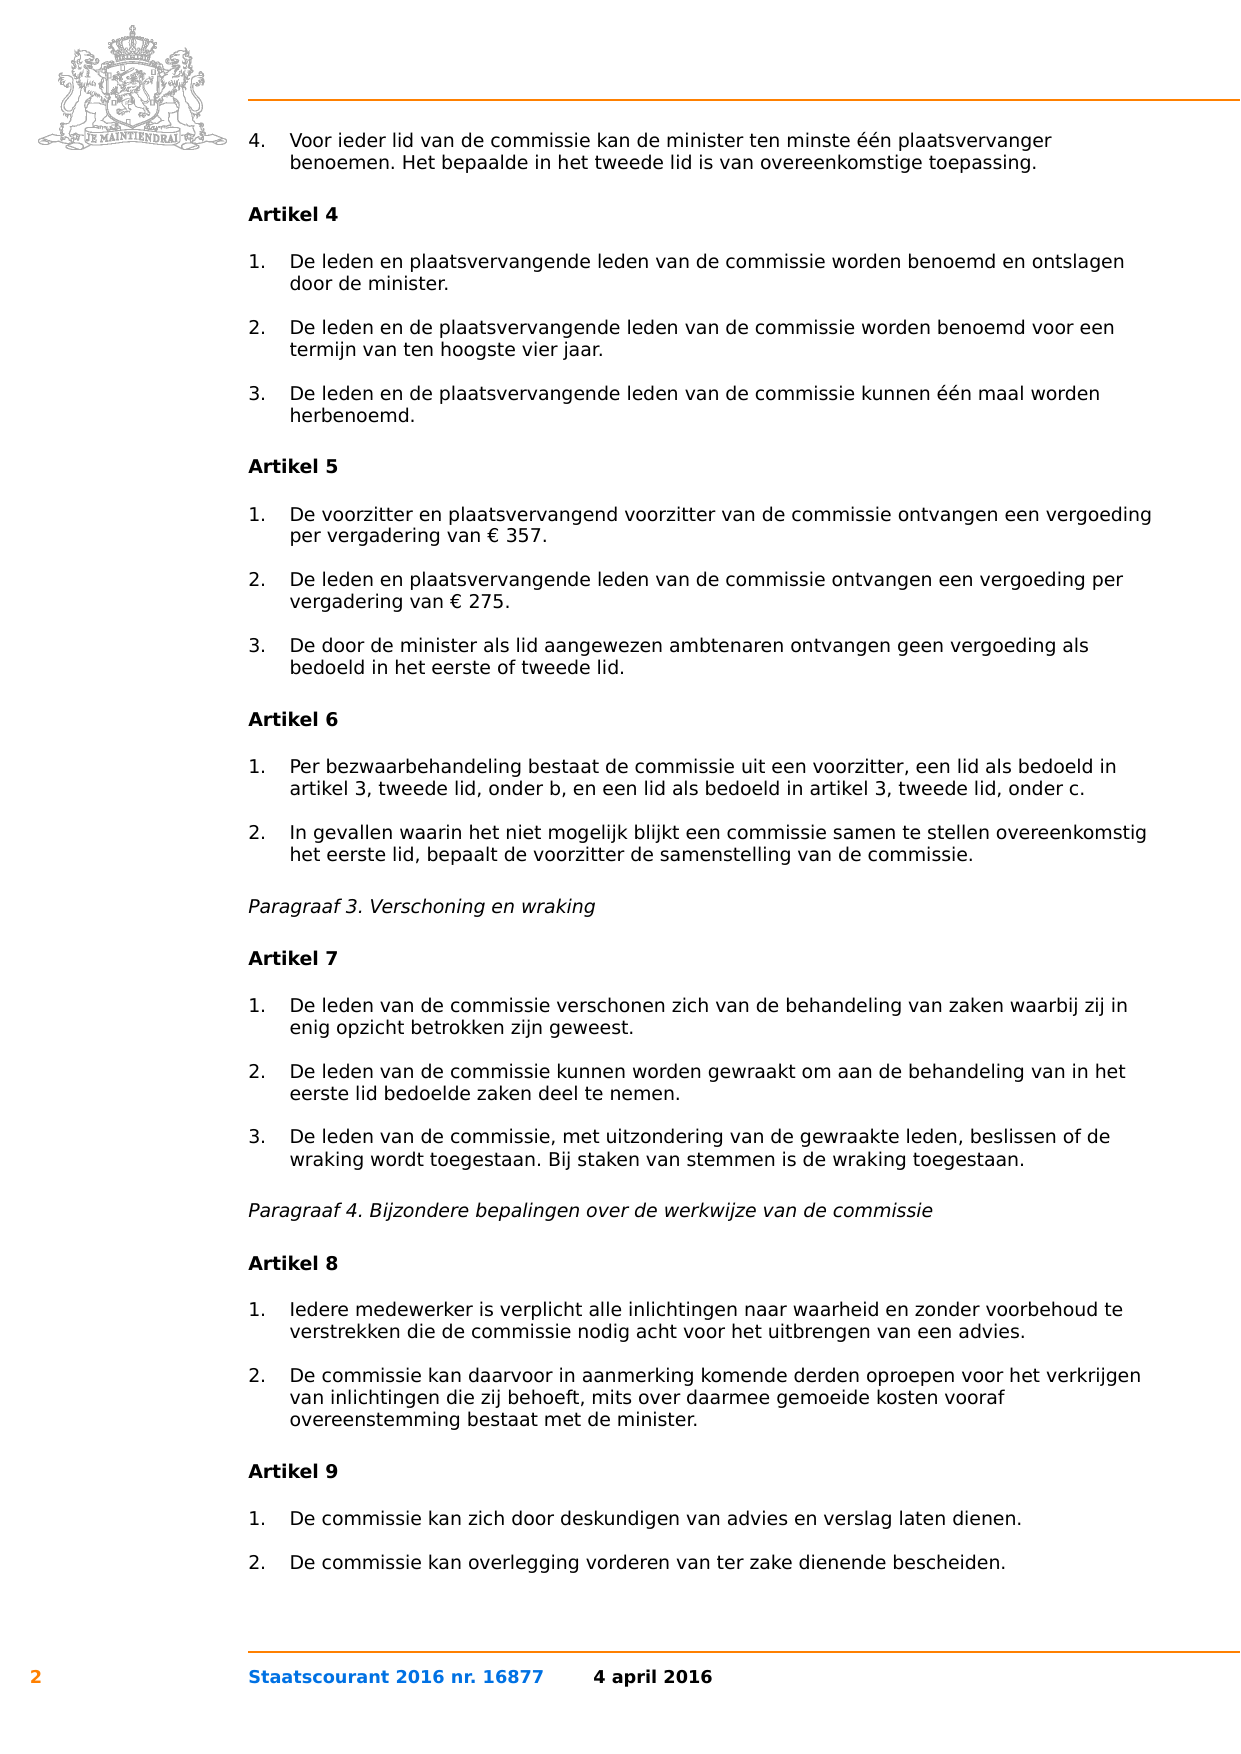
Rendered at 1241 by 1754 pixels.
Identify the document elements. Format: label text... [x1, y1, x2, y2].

text 1. Iedere medewerker is verplicht alle inlichtingen naar waarheid en zonder voorbehoud te verstrekken die de commissie nodig acht voor het uitbrengen van een advies. [248, 1299, 1163, 1343]
text 2. In gevallen waarin het niet mogelijk blijkt een commissie samen te stellen overeenkomstig het eerste lid, bepaalt de voorzitter de samenstelling van de commissie. [248, 822, 1163, 866]
text 1. De voorzitter en plaatsvervangend voorzitter van de commissie ontvangen een vergoeding per vergadering van € 357. [248, 503, 1163, 547]
subtitle Artikel 6 [248, 709, 1163, 731]
text 1. De leden en plaatsvervangende leden van de commissie worden benoemd en ontslagen door de minister. [248, 251, 1163, 295]
text 2. De leden van de commissie kunnen worden gewraakt om aan de behandeling van in het eerste lid bedoelde zaken deel te nemen. [248, 1061, 1163, 1104]
subtitle Artikel 5 [248, 456, 1163, 478]
subtitle Artikel 8 [248, 1252, 1163, 1274]
text 1. De commissie kan zich door deskundigen van advies en verslag laten dienen. [248, 1508, 1163, 1530]
subtitle Artikel 7 [248, 948, 1163, 970]
text 4. Voor ieder lid van de commissie kan de minister ten minste één plaatsvervanger benoemen. Het bepaalde in het tweede lid is van overeenkomstige toepassing. [248, 130, 1163, 174]
text 2. De commissie kan daarvoor in aanmerking komende derden oproepen voor het verkrijgen van inlichtingen die zij behoeft, mits over daarmee gemoeide kosten vooraf overeenstemming bestaat met de minister. [248, 1365, 1163, 1431]
text 2. De leden en plaatsvervangende leden van de commissie ontvangen een vergoeding per vergadering van € 275. [248, 569, 1163, 613]
text 3. De leden en de plaatsvervangende leden van de commissie kunnen één maal worden herbenoemd. [248, 382, 1163, 426]
picture [38, 25, 227, 150]
subtitle Artikel 9 [248, 1461, 1163, 1483]
subtitle Paragraaf 4. Bijzondere bepalingen over de werkwijze van de commissie [248, 1200, 1163, 1222]
text 2. De leden en de plaatsvervangende leden van de commissie worden benoemd voor een termijn van ten hoogste vier jaar. [248, 317, 1163, 361]
subtitle Artikel 4 [248, 204, 1163, 226]
text 3. De leden van de commissie, met uitzondering van de gewraakte leden, beslissen of de wraking wordt toegestaan. Bij staken van stemmen is de wraking toegestaan. [248, 1126, 1163, 1170]
text 1. Per bezwaarbehandeling bestaat de commissie uit een voorzitter, een lid als bedoeld in artikel 3, tweede lid, onder b, en een lid als bedoeld in artikel 3, tweede lid, onder c. [248, 756, 1163, 800]
subtitle Paragraaf 3. Verschoning en wraking [248, 896, 1163, 918]
text 2. De commissie kan overlegging vorderen van ter zake dienende bescheiden. [248, 1552, 1163, 1574]
text 3. De door de minister als lid aangewezen ambtenaren ontvangen geen vergoeding als bedoeld in het eerste of tweede lid. [248, 635, 1163, 679]
text 1. De leden van de commissie verschonen zich van de behandeling van zaken waarbij zij in enig opzicht betrokken zijn geweest. [248, 995, 1163, 1039]
